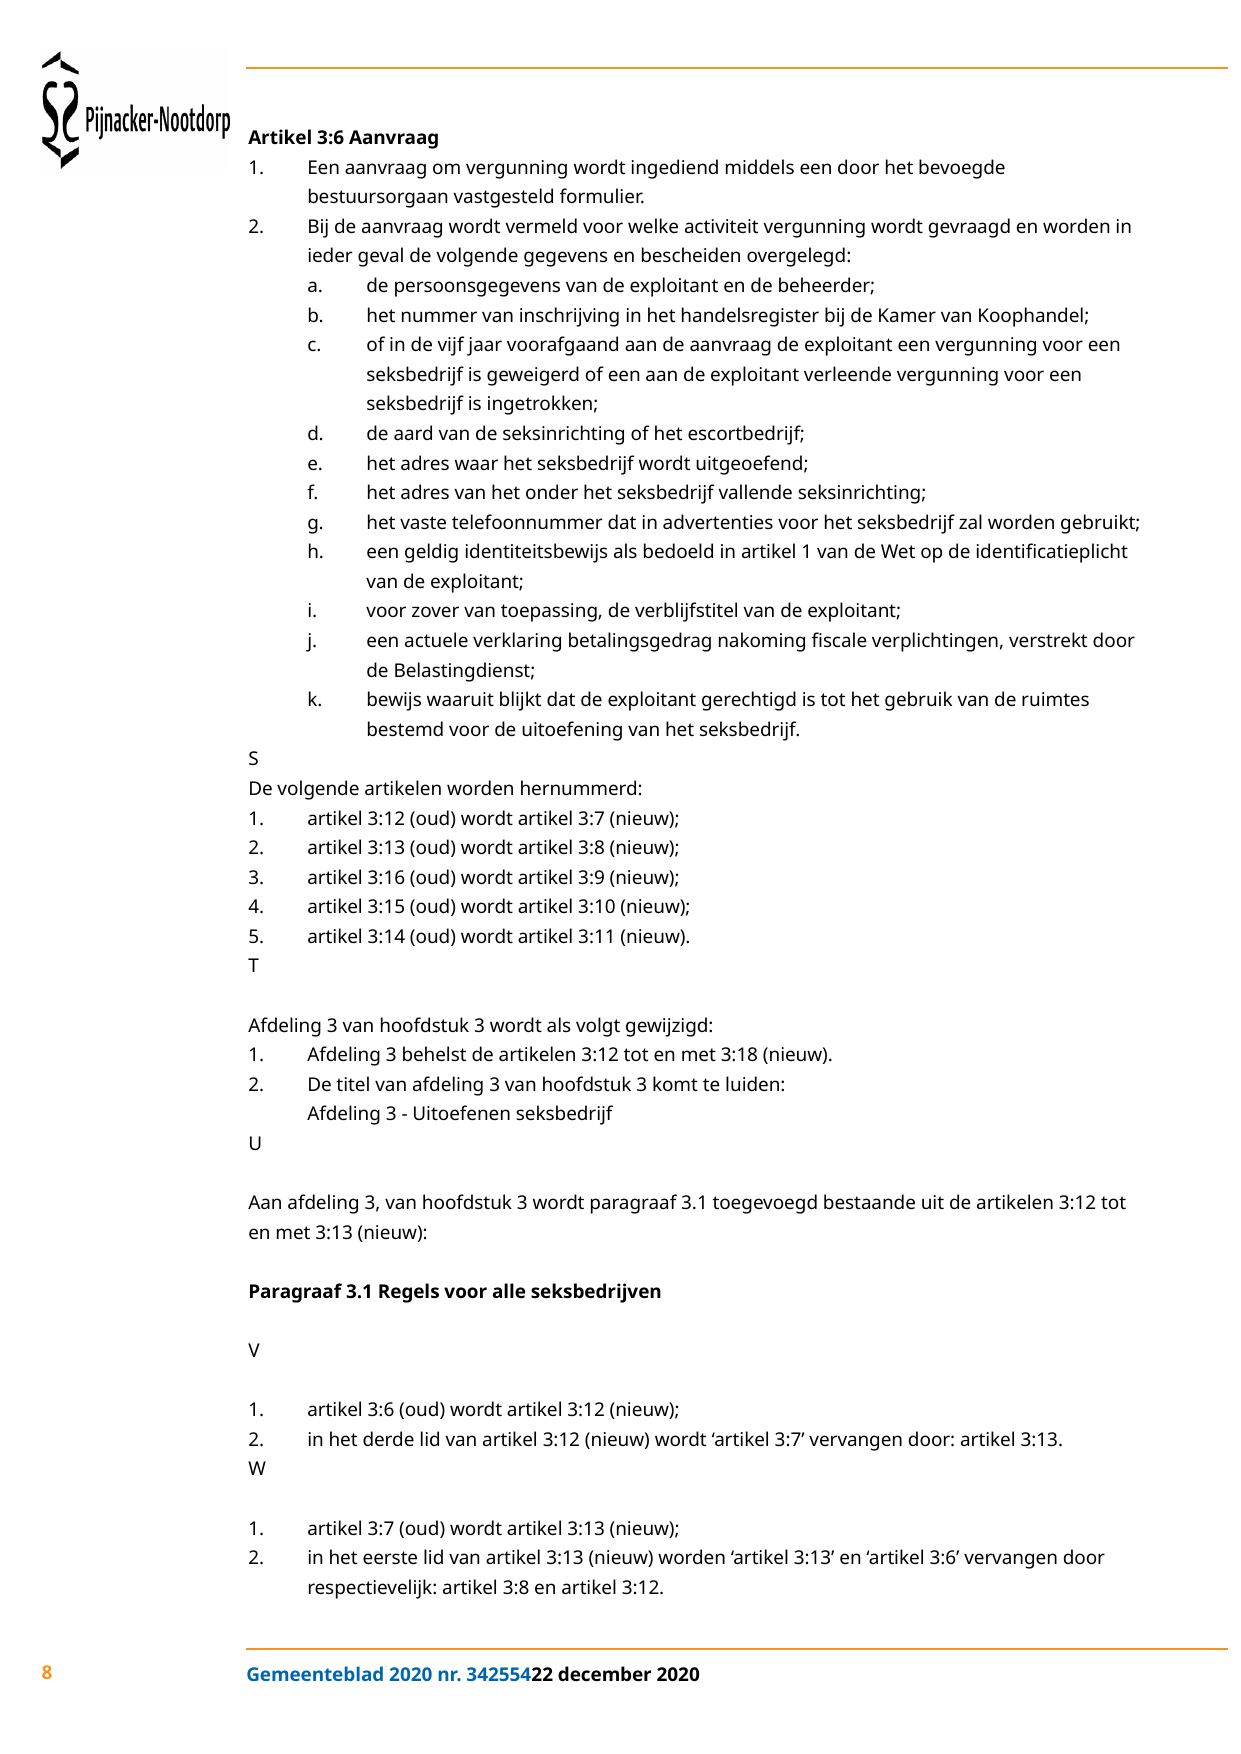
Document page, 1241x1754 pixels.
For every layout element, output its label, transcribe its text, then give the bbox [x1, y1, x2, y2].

list Afdeling 3 - Uitoefenen seksbedrijf [248, 1101, 1152, 1126]
list in het eerste lid van artikel 3:13 (nieuw) worden ‘artikel 3:13’ en ‘artikel 3:6’ vervangen door respectievelijk: artikel 3:8 en artikel 3:12. [248, 1544, 1152, 1600]
text U [248, 1130, 1152, 1156]
text Afdeling 3 van hoofdstuk 3 wordt als volgt gewijzigd: [248, 1012, 1152, 1038]
list artikel 3:14 (oud) wordt artikel 3:11 (nieuw). [248, 923, 1152, 949]
list artikel 3:7 (oud) wordt artikel 3:13 (nieuw); [248, 1515, 1152, 1541]
list artikel 3:6 (oud) wordt artikel 3:12 (nieuw); [248, 1396, 1152, 1422]
text Paragraaf 3.1 Regels voor alle seksbedrijven [248, 1278, 1152, 1304]
text V [248, 1337, 1152, 1363]
text De volgende artikelen worden hernummerd: [248, 775, 1152, 801]
list artikel 3:13 (oud) wordt artikel 3:8 (nieuw); [248, 834, 1152, 860]
list artikel 3:16 (oud) wordt artikel 3:9 (nieuw); [248, 864, 1152, 890]
list het nummer van inschrijving in het handelsregister bij de Kamer van Koophandel; [307, 302, 1152, 328]
list Bij de aanvraag wordt vermeld voor welke activiteit vergunning wordt gevraagd en worden in ieder geval de volgende gegevens en bescheiden overgelegd: [248, 213, 1152, 268]
text Aan afdeling 3, van hoofdstuk 3 wordt paragraaf 3.1 toegevoegd bestaande uit de artikelen 3:12 tot en met 3:13 (nieuw): [248, 1189, 1152, 1245]
list het adres waar het seksbedrijf wordt uitgeoefend; [307, 450, 1152, 476]
text Artikel 3:6 Aanvraag [248, 124, 1152, 150]
list De titel van afdeling 3 van hoofdstuk 3 komt te luiden: [248, 1071, 1152, 1097]
list de aard van de seksinrichting of het escortbedrijf; [307, 420, 1152, 446]
list artikel 3:12 (oud) wordt artikel 3:7 (nieuw); [248, 805, 1152, 831]
text S [248, 746, 1152, 771]
list artikel 3:15 (oud) wordt artikel 3:10 (nieuw); [248, 893, 1152, 919]
list de persoonsgegevens van de exploitant en de beheerder; [307, 272, 1152, 298]
list een geldig identiteitsbewijs als bedoeld in artikel 1 van de Wet op de identificatieplicht van de exploitant; [307, 538, 1152, 594]
list Afdeling 3 behelst de artikelen 3:12 tot en met 3:18 (nieuw). [248, 1041, 1152, 1067]
picture [41, 47, 231, 172]
list voor zover van toepassing, de verblijfstitel van de exploitant; [307, 598, 1152, 623]
list het vaste telefoonnummer dat in advertenties voor het seksbedrijf zal worden gebruikt; [307, 509, 1152, 535]
text W [248, 1456, 1152, 1481]
list of in de vijf jaar voorafgaand aan de aanvraag de exploitant een vergunning voor een seksbedrijf is geweigerd of een aan de exploitant verleende vergunning voor een seksbedrijf is ingetrokken; [307, 331, 1152, 416]
list het adres van het onder het seksbedrijf vallende seksinrichting; [307, 479, 1152, 505]
list Een aanvraag om vergunning wordt ingediend middels een door het bevoegde bestuursorgaan vastgesteld formulier. [248, 154, 1152, 209]
list een actuele verklaring betalingsgedrag nakoming fiscale verplichtingen, verstrekt door de Belastingdienst; [307, 627, 1152, 683]
list bewijs waaruit blijkt dat de exploitant gerechtigd is tot het gebruik van de ruimtes bestemd voor de uitoefening van het seksbedrijf. [307, 686, 1152, 742]
list in het derde lid van artikel 3:12 (nieuw) wordt ‘artikel 3:7’ vervangen door: artikel 3:13. [248, 1426, 1152, 1452]
text T [248, 953, 1152, 978]
